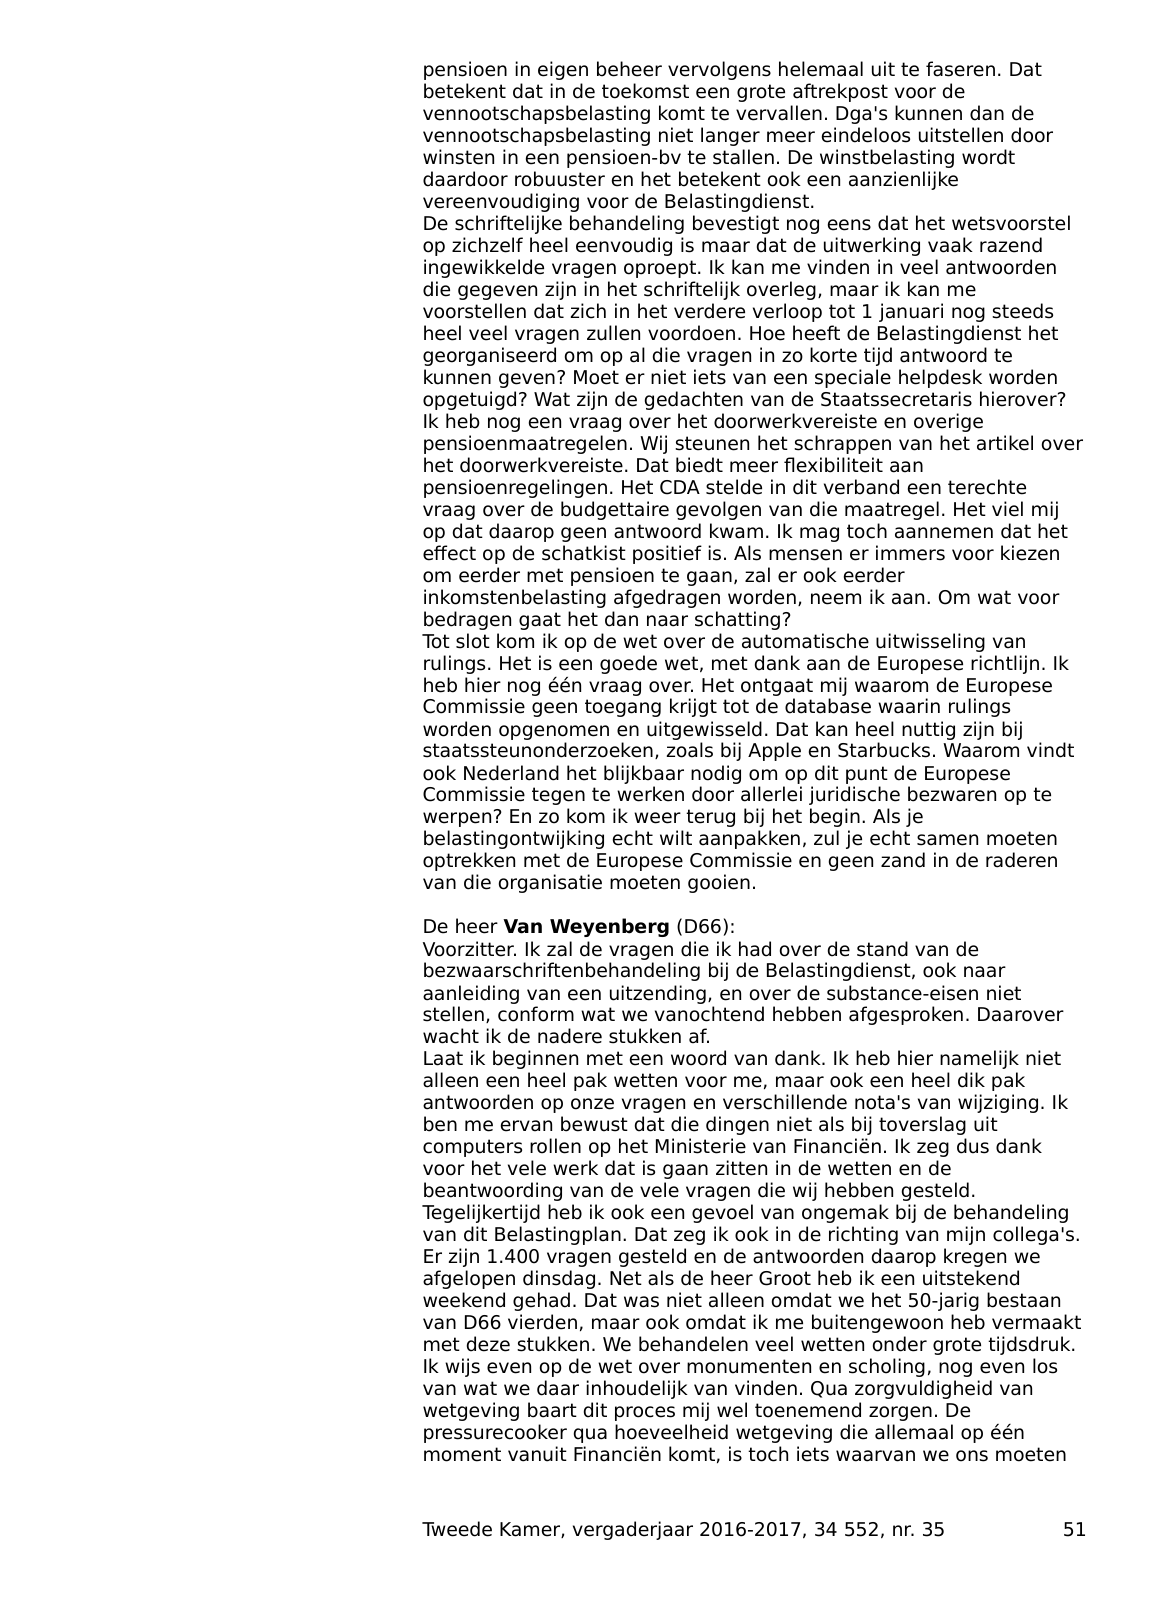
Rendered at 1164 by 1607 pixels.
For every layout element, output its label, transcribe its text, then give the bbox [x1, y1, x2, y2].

text pensioen in eigen beheer vervolgens helemaal uit te faseren. Dat betekent dat in de toekomst een grote aftrekpost voor de vennootschapsbelasting komt te vervallen. Dga's kunnen dan de vennootschapsbelasting niet langer meer eindeloos uitstellen door winsten in een pensioen-bv te stallen. De winstbelasting wordt daardoor robuuster en het betekent ook een aanzienlijke vereenvoudiging voor de Belastingdienst. [422, 59, 1087, 213]
text Voorzitter. Ik zal de vragen die ik had over de stand van de bezwaarschriftenbehandeling bij de Belastingdienst, ook naar aanleiding van een uitzending, en over de substance-eisen niet stellen, conform wat we vanochtend hebben afgesproken. Daarover wacht ik de nadere stukken af. [422, 938, 1087, 1048]
text Tot slot kom ik op de wet over de automatische uitwisseling van rulings. Het is een goede wet, met dank aan de Europese richtlijn. Ik heb hier nog één vraag over. Het ontgaat mij waarom de Europese Commissie geen toegang krijgt tot de database waarin rulings worden opgenomen en uitgewisseld. Dat kan heel nuttig zijn bij staatssteunonderzoeken, zoals bij Apple en Starbucks. Waarom vindt ook Nederland het blijkbaar nodig om op dit punt de Europese Commissie tegen te werken door allerlei juridische bezwaren op te werpen? En zo kom ik weer terug bij het begin. Als je belastingontwijking echt wilt aanpakken, zul je echt samen moeten optrekken met de Europese Commissie en geen zand in de raderen van die organisatie moeten gooien. [422, 631, 1087, 894]
text De schriftelijke behandeling bevestigt nog eens dat het wetsvoorstel op zichzelf heel eenvoudig is maar dat de uitwerking vaak razend ingewikkelde vragen oproept. Ik kan me vinden in veel antwoorden die gegeven zijn in het schriftelijk overleg, maar ik kan me voorstellen dat zich in het verdere verloop tot 1 januari nog steeds heel veel vragen zullen voordoen. Hoe heeft de Belastingdienst het georganiseerd om op al die vragen in zo korte tijd antwoord te kunnen geven? Moet er niet iets van een speciale helpdesk worden opgetuigd? Wat zijn de gedachten van de Staatssecretaris hierover? [422, 213, 1087, 411]
text Laat ik beginnen met een woord van dank. Ik heb hier namelijk niet alleen een heel pak wetten voor me, maar ook een heel dik pak antwoorden op onze vragen en verschillende nota's van wijziging. Ik ben me ervan bewust dat die dingen niet als bij toverslag uit computers rollen op het Ministerie van Financiën. Ik zeg dus dank voor het vele werk dat is gaan zitten in de wetten en de beantwoording van de vele vragen die wij hebben gesteld. Tegelijkertijd heb ik ook een gevoel van ongemak bij de behandeling van dit Belastingplan. Dat zeg ik ook in de richting van mijn collega's. Er zijn 1.400 vragen gesteld en de antwoorden daarop kregen we afgelopen dinsdag. Net als de heer Groot heb ik een uitstekend weekend gehad. Dat was niet alleen omdat we het 50-jarig bestaan van D66 vierden, maar ook omdat ik me buitengewoon heb vermaakt met deze stukken. We behandelen veel wetten onder grote tijdsdruk. Ik wijs even op de wet over monumenten en scholing, nog even los van wat we daar inhoudelijk van vinden. Qua zorgvuldigheid van wetgeving baart dit proces mij wel toenemend zorgen. De pressurecooker qua hoeveelheid wetgeving die allemaal op één moment vanuit Financiën komt, is toch iets waarvan we ons moeten [422, 1048, 1087, 1466]
text Ik heb nog een vraag over het doorwerkvereiste en overige pensioenmaatregelen. Wij steunen het schrappen van het artikel over het doorwerkvereiste. Dat biedt meer flexibiliteit aan pensioenregelingen. Het CDA stelde in dit verband een terechte vraag over de budgettaire gevolgen van die maatregel. Het viel mij op dat daarop geen antwoord kwam. Ik mag toch aannemen dat het effect op de schatkist positief is. Als mensen er immers voor kiezen om eerder met pensioen te gaan, zal er ook eerder inkomstenbelasting afgedragen worden, neem ik aan. Om wat voor bedragen gaat het dan naar schatting? [422, 411, 1087, 631]
text De heer Van Weyenberg (D66): [422, 916, 1087, 938]
